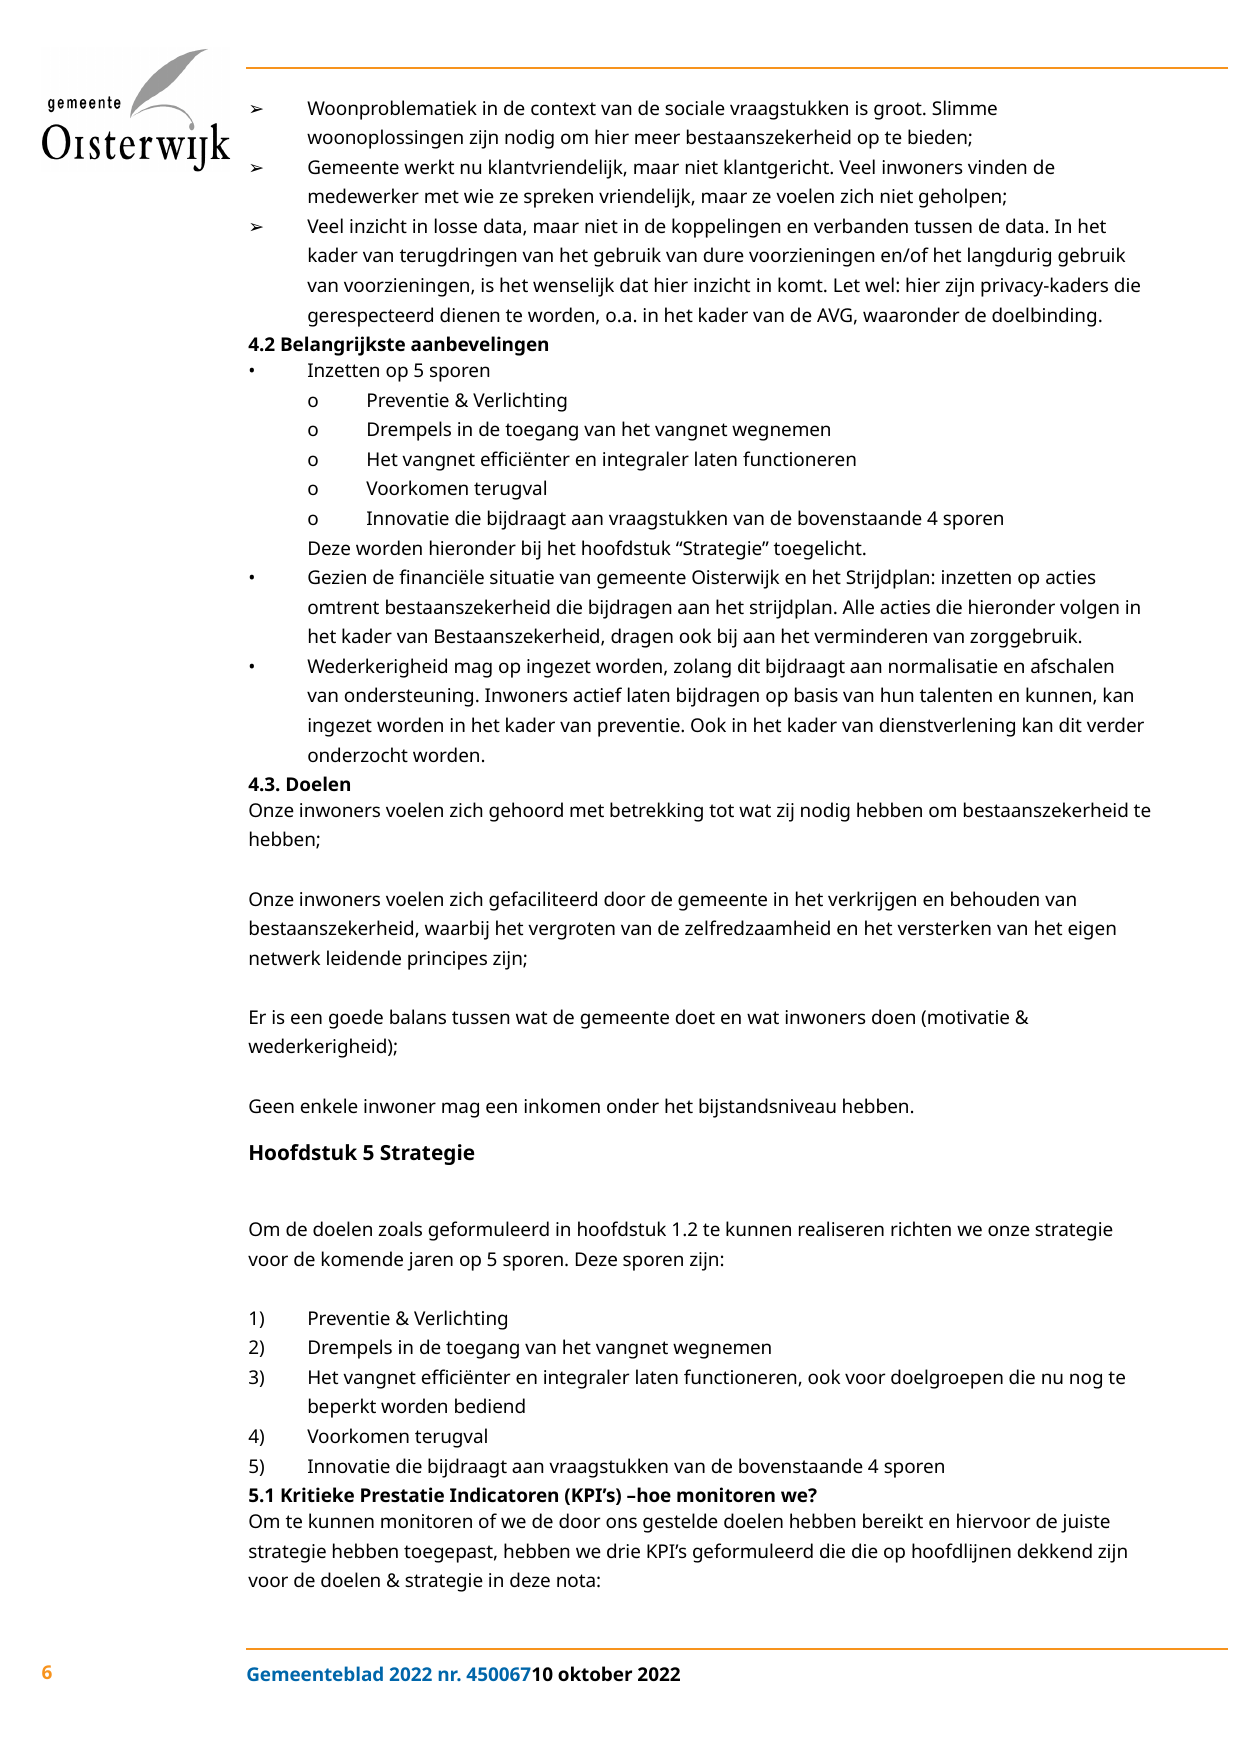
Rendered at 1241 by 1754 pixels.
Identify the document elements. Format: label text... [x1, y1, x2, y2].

list Wederkerigheid mag op ingezet worden, zolang dit bijdraagt aan normalisatie en afschalen van ondersteuning. Inwoners actief laten bijdragen op basis van hun talenten en kunnen, kan ingezet worden in het kader van preventie. Ook in het kader van dienstverlening kan dit verder onderzocht worden. [248, 653, 1152, 767]
list Deze worden hieronder bij het hoofdstuk “Strategie” toegelicht. [248, 535, 1152, 560]
text Hoofdstuk 5 Strategie [248, 1138, 1152, 1167]
text Om te kunnen monitoren of we de door ons gestelde doelen hebben bereikt en hiervoor de juiste strategie hebben toegepast, hebben we drie KPI’s geformuleerd die die op hoofdlijnen dekkend zijn voor de doelen & strategie in deze nota: [248, 1508, 1152, 1593]
list Preventie & Verlichting [307, 387, 1152, 412]
list Het vangnet efficiënter en integraler laten functioneren [307, 446, 1152, 472]
list Woonproblematiek in de context van de sociale vraagstukken is groot. Slimme woonoplossingen zijn nodig om hier meer bestaanszekerheid op te bieden; [248, 95, 1152, 150]
text 4.2 Belangrijkste aanbevelingen [248, 331, 1152, 357]
list Voorkomen terugval [248, 1423, 1152, 1449]
text Onze inwoners voelen zich gehoord met betrekking tot wat zij nodig hebben om bestaanszekerheid te hebben; [248, 797, 1152, 852]
list Innovatie die bijdraagt aan vraagstukken van de bovenstaande 4 sporen [248, 1453, 1152, 1479]
list Gezien de financiële situatie van gemeente Oisterwijk en het Strijdplan: inzetten op acties omtrent bestaanszekerheid die bijdragen aan het strijdplan. Alle acties die hieronder volgen in het kader van Bestaanszekerheid, dragen ook bij aan het verminderen van zorggebruik. [248, 564, 1152, 649]
list Drempels in de toegang van het vangnet wegnemen [248, 1334, 1152, 1360]
text Geen enkele inwoner mag een inkomen onder het bijstandsniveau hebben. [248, 1093, 1152, 1119]
picture [41, 47, 231, 172]
text 4.3. Doelen [248, 771, 1152, 797]
list Voorkomen terugval [307, 476, 1152, 501]
list Veel inzicht in losse data, maar niet in de koppelingen en verbanden tussen de data. In het kader van terugdringen van het gebruik van dure voorzieningen en/of het langdurig gebruik van voorzieningen, is het wenselijk dat hier inzicht in komt. Let wel: hier zijn privacy-kaders die gerespecteerd dienen te worden, o.a. in het kader van de AVG, waaronder de doelbinding. [248, 213, 1152, 328]
text Om de doelen zoals geformuleerd in hoofdstuk 1.2 te kunnen realiseren richten we onze strategie voor de komende jaren op 5 sporen. Deze sporen zijn: [248, 1216, 1152, 1272]
text Er is een goede balans tussen wat de gemeente doet en wat inwoners doen (motivatie & wederkerigheid); [248, 1004, 1152, 1059]
list Innovatie die bijdraagt aan vraagstukken van de bovenstaande 4 sporen [307, 505, 1152, 531]
text 5.1 Kritieke Prestatie Indicatoren (KPI’s) –hoe monitoren we? [248, 1482, 1152, 1508]
list Preventie & Verlichting [248, 1305, 1152, 1331]
text Onze inwoners voelen zich gefaciliteerd door de gemeente in het verkrijgen en behouden van bestaanszekerheid, waarbij het vergroten van de zelfredzaamheid en het versterken van het eigen netwerk leidende principes zijn; [248, 886, 1152, 971]
list Gemeente werkt nu klantvriendelijk, maar niet klantgericht. Veel inwoners vinden de medewerker met wie ze spreken vriendelijk, maar ze voelen zich niet geholpen; [248, 154, 1152, 209]
list Het vangnet efficiënter en integraler laten functioneren, ook voor doelgroepen die nu nog te beperkt worden bediend [248, 1364, 1152, 1419]
list Inzetten op 5 sporen [248, 357, 1152, 383]
list Drempels in de toegang van het vangnet wegnemen [307, 416, 1152, 442]
